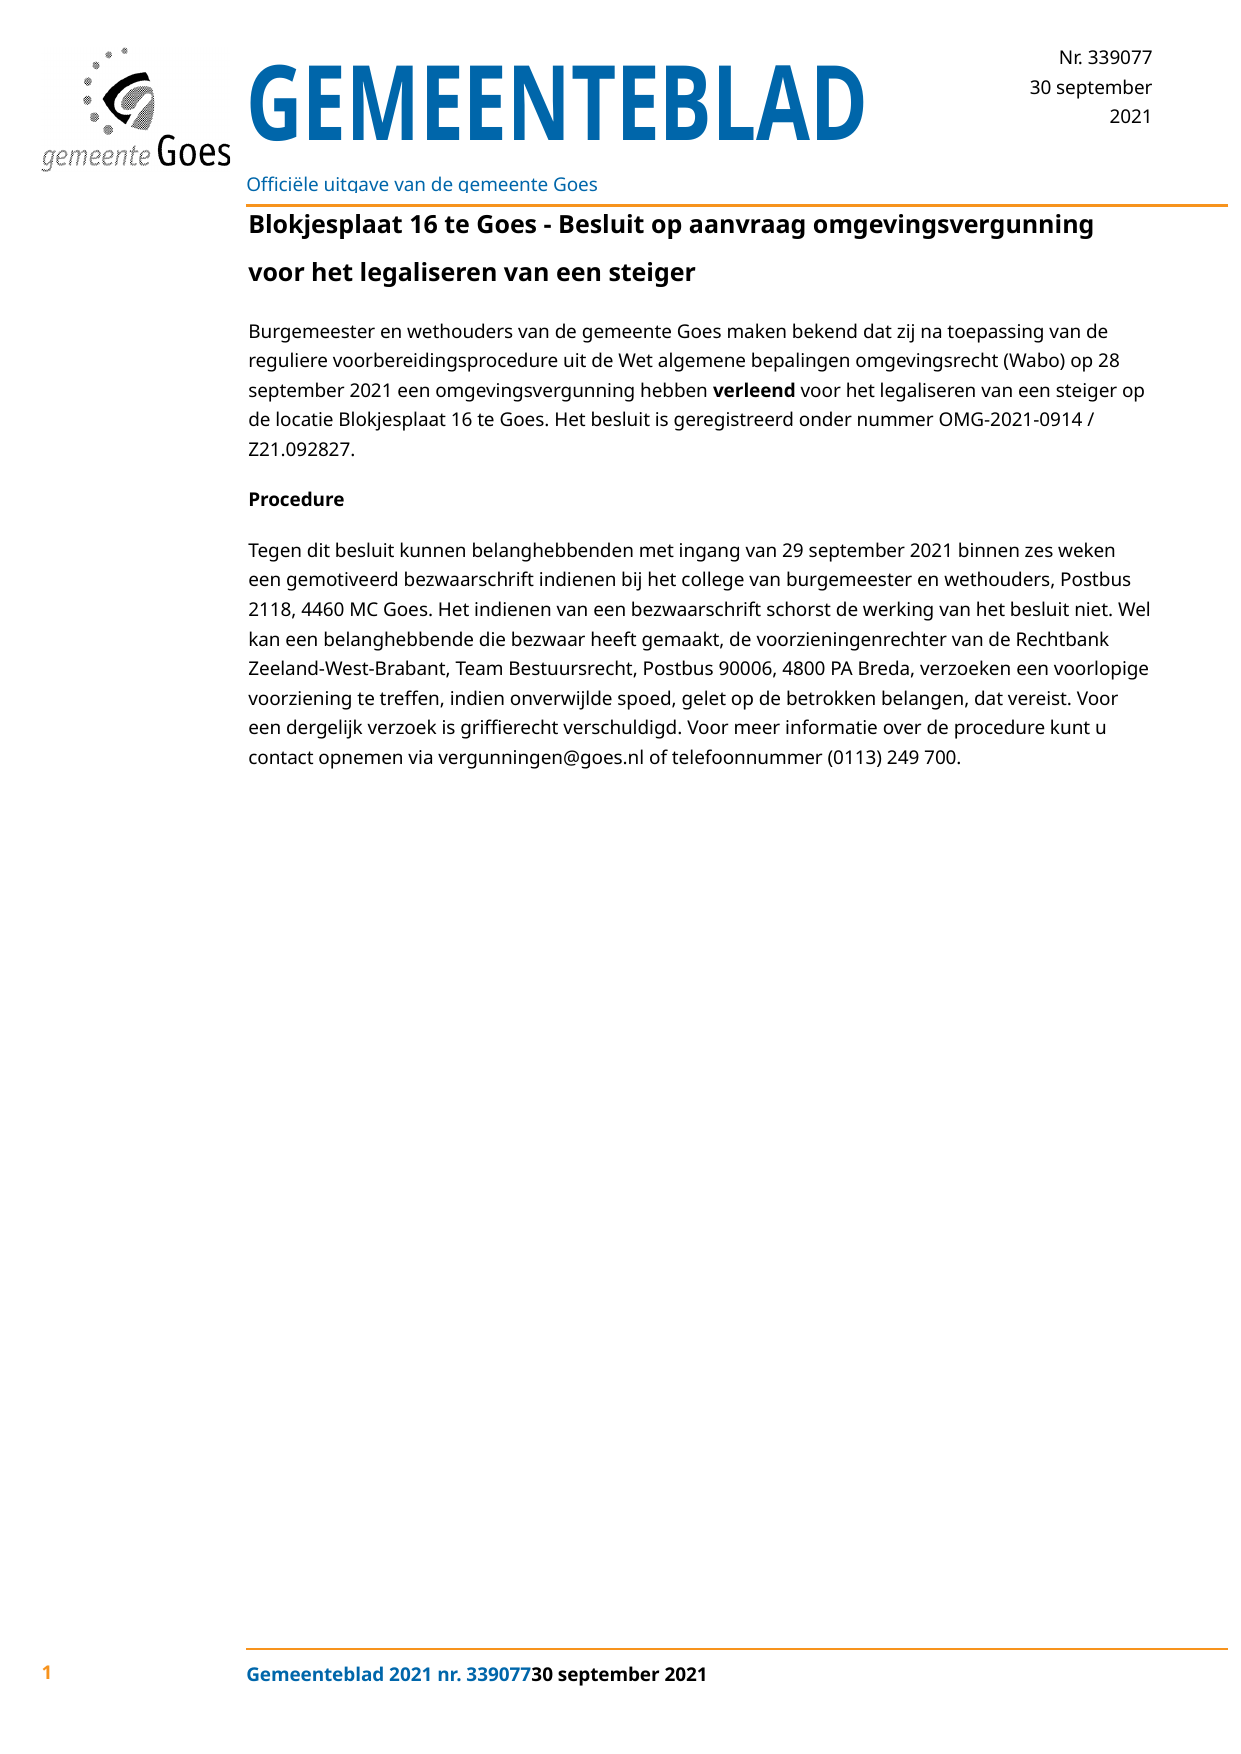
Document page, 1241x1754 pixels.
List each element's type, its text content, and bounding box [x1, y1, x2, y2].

text Burgemeester en wethouders van de gemeente Goes maken bekend dat zij na toepassing van de reguliere voorbereidingsprocedure uit de Wet algemene bepalingen omgevingsrecht (Wabo) op 28 september 2021 een omgevingsvergunning hebben verleend voor het legaliseren van een steiger op de locatie Blokjesplaat 16 te Goes. Het besluit is geregistreerd onder nummer OMG-2021-0914 / Z21.092827. [248, 318, 1152, 462]
picture [41, 47, 231, 172]
text Blokjesplaat 16 te Goes - Besluit op aanvraag omgevingsvergunning voor het legaliseren van een steiger [248, 207, 1152, 288]
text Procedure [248, 487, 1152, 512]
text Tegen dit besluit kunnen belanghebbenden met ingang van 29 september 2021 binnen zes weken een gemotiveerd bezwaarschrift indienen bij het college van burgemeester en wethouders, Postbus 2118, 4460 MC Goes. Het indienen van een bezwaarschrift schorst de werking van het besluit niet. Wel kan een belanghebbende die bezwaar heeft gemaakt, de voorzieningenrechter van de Rechtbank Zeeland-West-Brabant, Team Bestuursrecht, Postbus 90006, 4800 PA Breda, verzoeken een voorlopige voorziening te treffen, indien onverwijlde spoed, gelet op de betrokken belangen, dat vereist. Voor een dergelijk verzoek is griffierecht verschuldigd. Voor meer informatie over de procedure kunt u contact opnemen via vergunningen@goes.nl of telefoonnummer (0113) 249 700. [248, 537, 1152, 770]
